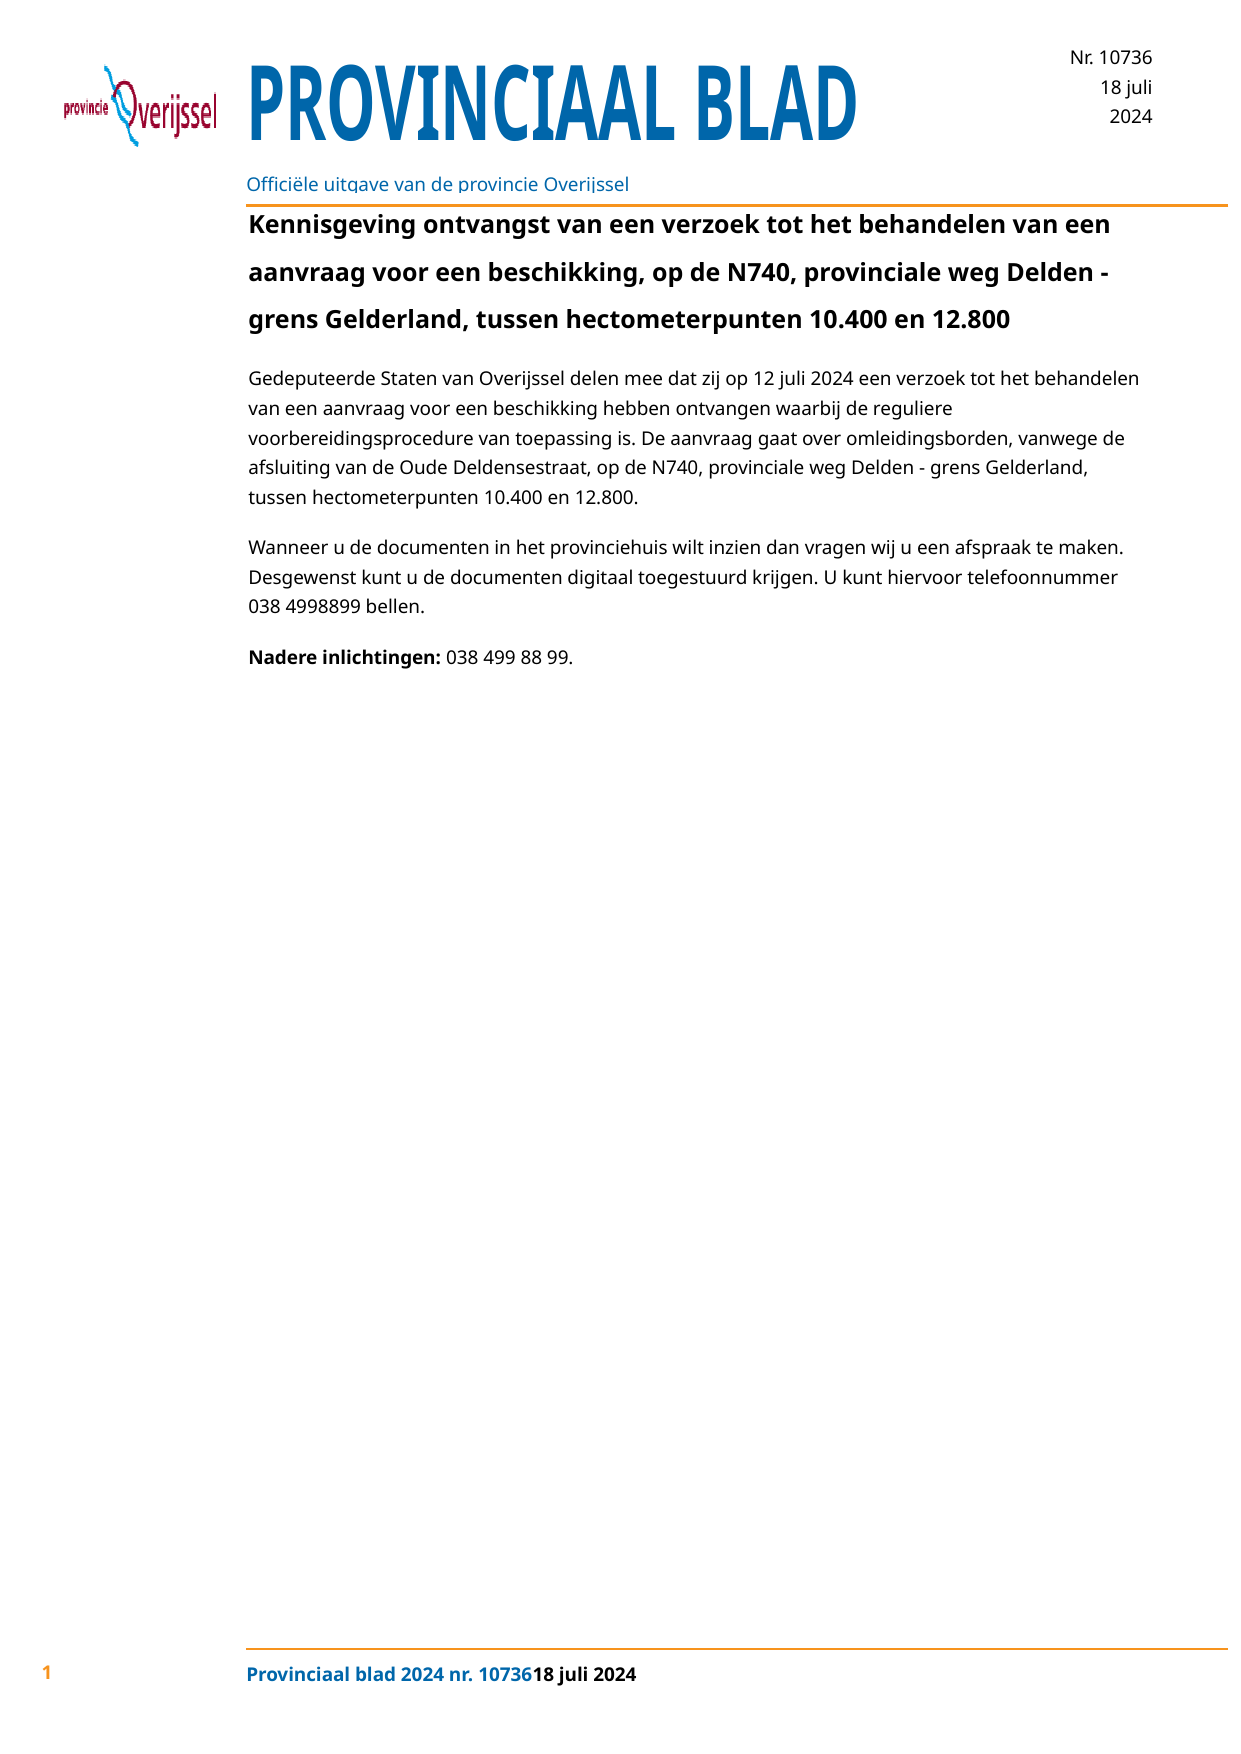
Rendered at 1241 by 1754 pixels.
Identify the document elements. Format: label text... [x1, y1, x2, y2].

picture [41, 47, 231, 172]
text Gedeputeerde Staten van Overijssel delen mee dat zij op 12 juli 2024 een verzoek tot het behandelen van een aanvraag voor een beschikking hebben ontvangen waarbij de reguliere voorbereidingsprocedure van toepassing is. De aanvraag gaat over omleidingsborden, vanwege de afsluiting van de Oude Deldensestraat, op de N740, provinciale weg Delden - grens Gelderland, tussen hectometerpunten 10.400 en 12.800. [248, 366, 1152, 509]
text Kennisgeving ontvangst van een verzoek tot het behandelen van een aanvraag voor een beschikking, op de N740, provinciale weg Delden - grens Gelderland, tussen hectometerpunten 10.400 en 12.800 [248, 207, 1152, 336]
text Wanneer u de documenten in het provinciehuis wilt inzien dan vragen wij u een afspraak te maken. Desgewenst kunt u de documenten digitaal toegestuurd krijgen. U kunt hiervoor telefoonnummer 038 4998899 bellen. [248, 534, 1152, 619]
text Nadere inlichtingen: 038 499 88 99. [248, 644, 1152, 669]
